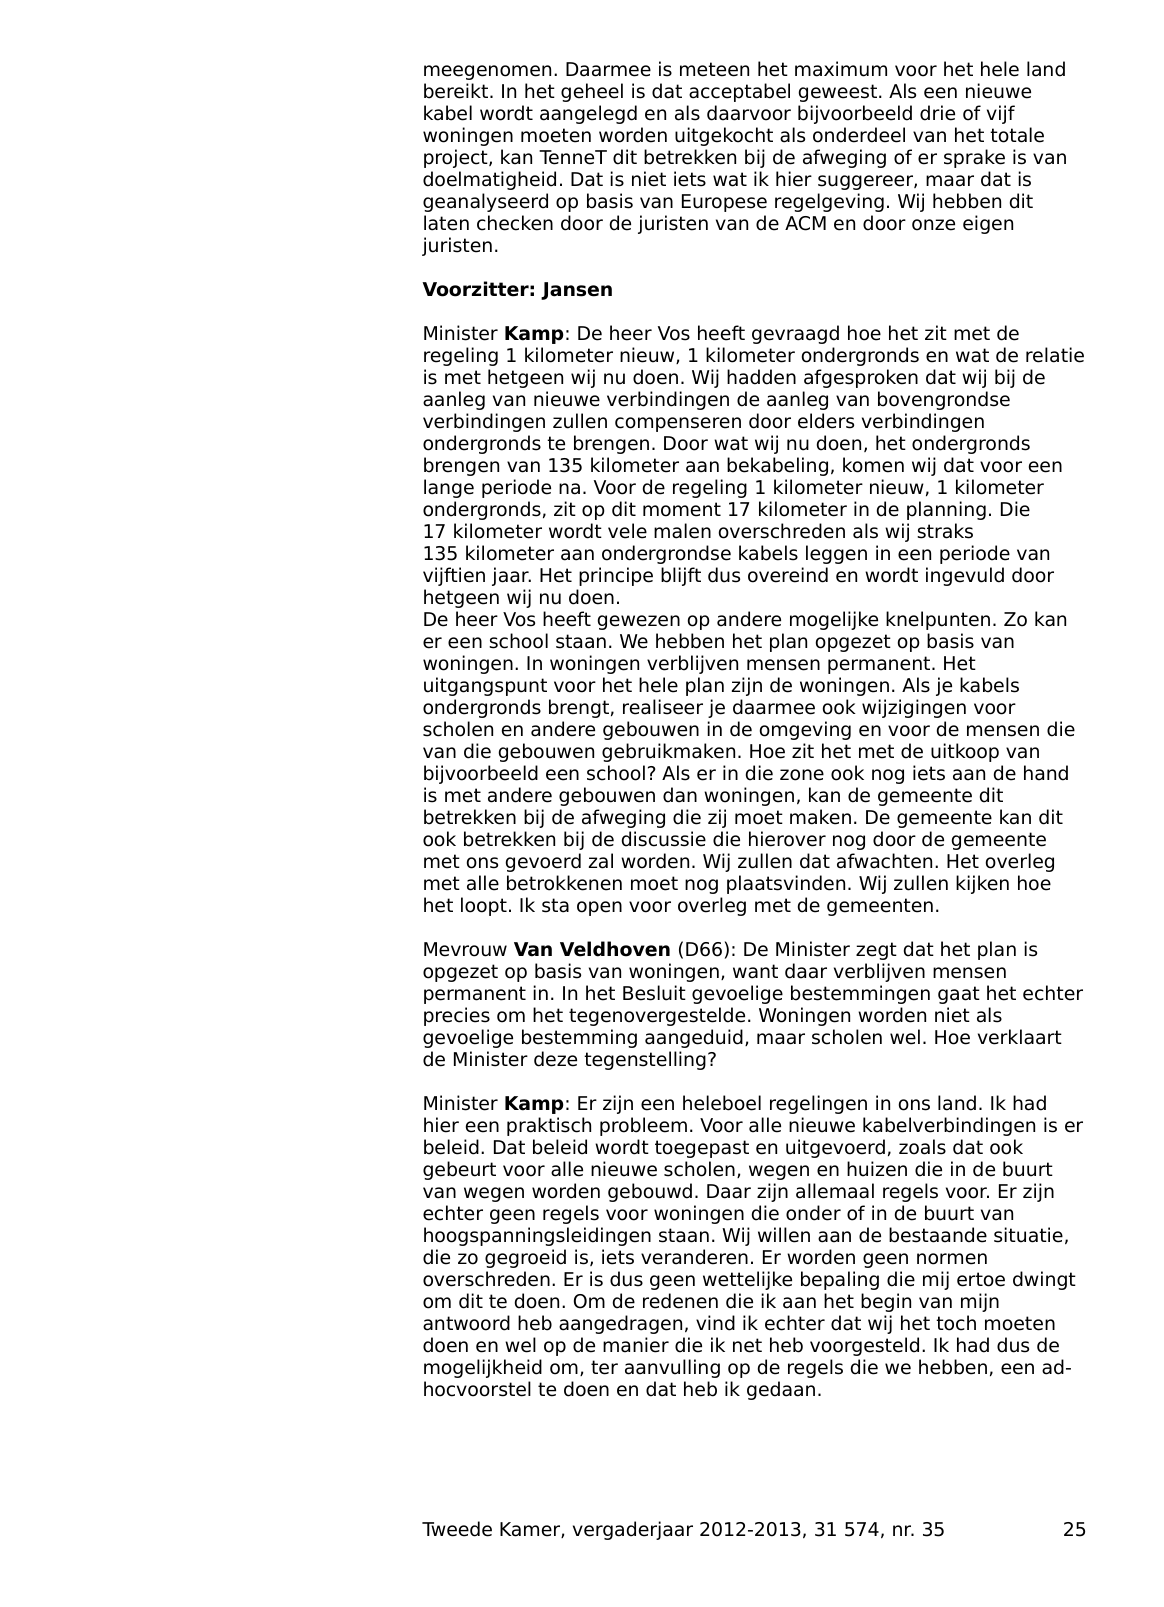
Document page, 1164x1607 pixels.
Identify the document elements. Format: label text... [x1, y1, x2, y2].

subtitle Voorzitter: Jansen [422, 279, 1087, 301]
text Mevrouw Van Veldhoven (D66): De Minister zegt dat het plan is opgezet op basis van woningen, want daar verblijven mensen permanent in. In het Besluit gevoelige bestemmingen gaat het echter precies om het tegenovergestelde. Woningen worden niet als gevoelige bestemming aangeduid, maar scholen wel. Hoe verklaart de Minister deze tegenstelling? [422, 939, 1087, 1071]
text meegenomen. Daarmee is meteen het maximum voor het hele land bereikt. In het geheel is dat acceptabel geweest. Als een nieuwe kabel wordt aangelegd en als daarvoor bijvoorbeeld drie of vijf woningen moeten worden uitgekocht als onderdeel van het totale project, kan TenneT dit betrekken bij de afweging of er sprake is van doelmatigheid. Dat is niet iets wat ik hier suggereer, maar dat is geanalyseerd op basis van Europese regelgeving. Wij hebben dit laten checken door de juristen van de ACM en door onze eigen juristen. [422, 59, 1087, 257]
text Minister Kamp: Er zijn een heleboel regelingen in ons land. Ik had hier een praktisch probleem. Voor alle nieuwe kabelverbindingen is er beleid. Dat beleid wordt toegepast en uitgevoerd, zoals dat ook gebeurt voor alle nieuwe scholen, wegen en huizen die in de buurt van wegen worden gebouwd. Daar zijn allemaal regels voor. Er zijn echter geen regels voor woningen die onder of in de buurt van hoogspanningsleidingen staan. Wij willen aan de bestaande situatie, die zo gegroeid is, iets veranderen. Er worden geen normen overschreden. Er is dus geen wettelijke bepaling die mij ertoe dwingt om dit te doen. Om de redenen die ik aan het begin van mijn antwoord heb aangedragen, vind ik echter dat wij het toch moeten doen en wel op de manier die ik net heb voorgesteld. Ik had dus de mogelijkheid om, ter aanvulling op de regels die we hebben, een ad-hocvoorstel te doen en dat heb ik gedaan. [422, 1093, 1087, 1401]
text De heer Vos heeft gewezen op andere mogelijke knelpunten. Zo kan er een school staan. We hebben het plan opgezet op basis van woningen. In woningen verblijven mensen permanent. Het uitgangspunt voor het hele plan zijn de woningen. Als je kabels ondergronds brengt, realiseer je daarmee ook wijzigingen voor scholen en andere gebouwen in de omgeving en voor de mensen die van die gebouwen gebruikmaken. Hoe zit het met de uitkoop van bijvoorbeeld een school? Als er in die zone ook nog iets aan de hand is met andere gebouwen dan woningen, kan de gemeente dit betrekken bij de afweging die zij moet maken. De gemeente kan dit ook betrekken bij de discussie die hierover nog door de gemeente met ons gevoerd zal worden. Wij zullen dat afwachten. Het overleg met alle betrokkenen moet nog plaatsvinden. Wij zullen kijken hoe het loopt. Ik sta open voor overleg met de gemeenten. [422, 609, 1087, 917]
text Minister Kamp: De heer Vos heeft gevraagd hoe het zit met de regeling 1 kilometer nieuw, 1 kilometer ondergronds en wat de relatie is met hetgeen wij nu doen. Wij hadden afgesproken dat wij bij de aanleg van nieuwe verbindingen de aanleg van bovengrondse verbindingen zullen compenseren door elders verbindingen ondergronds te brengen. Door wat wij nu doen, het ondergronds brengen van 135 kilometer aan bekabeling, komen wij dat voor een lange periode na. Voor de regeling 1 kilometer nieuw, 1 kilometer ondergronds, zit op dit moment 17 kilometer in de planning. Die 17 kilometer wordt vele malen overschreden als wij straks 135 kilometer aan ondergrondse kabels leggen in een periode van vijftien jaar. Het principe blijft dus overeind en wordt ingevuld door hetgeen wij nu doen. [422, 323, 1087, 609]
